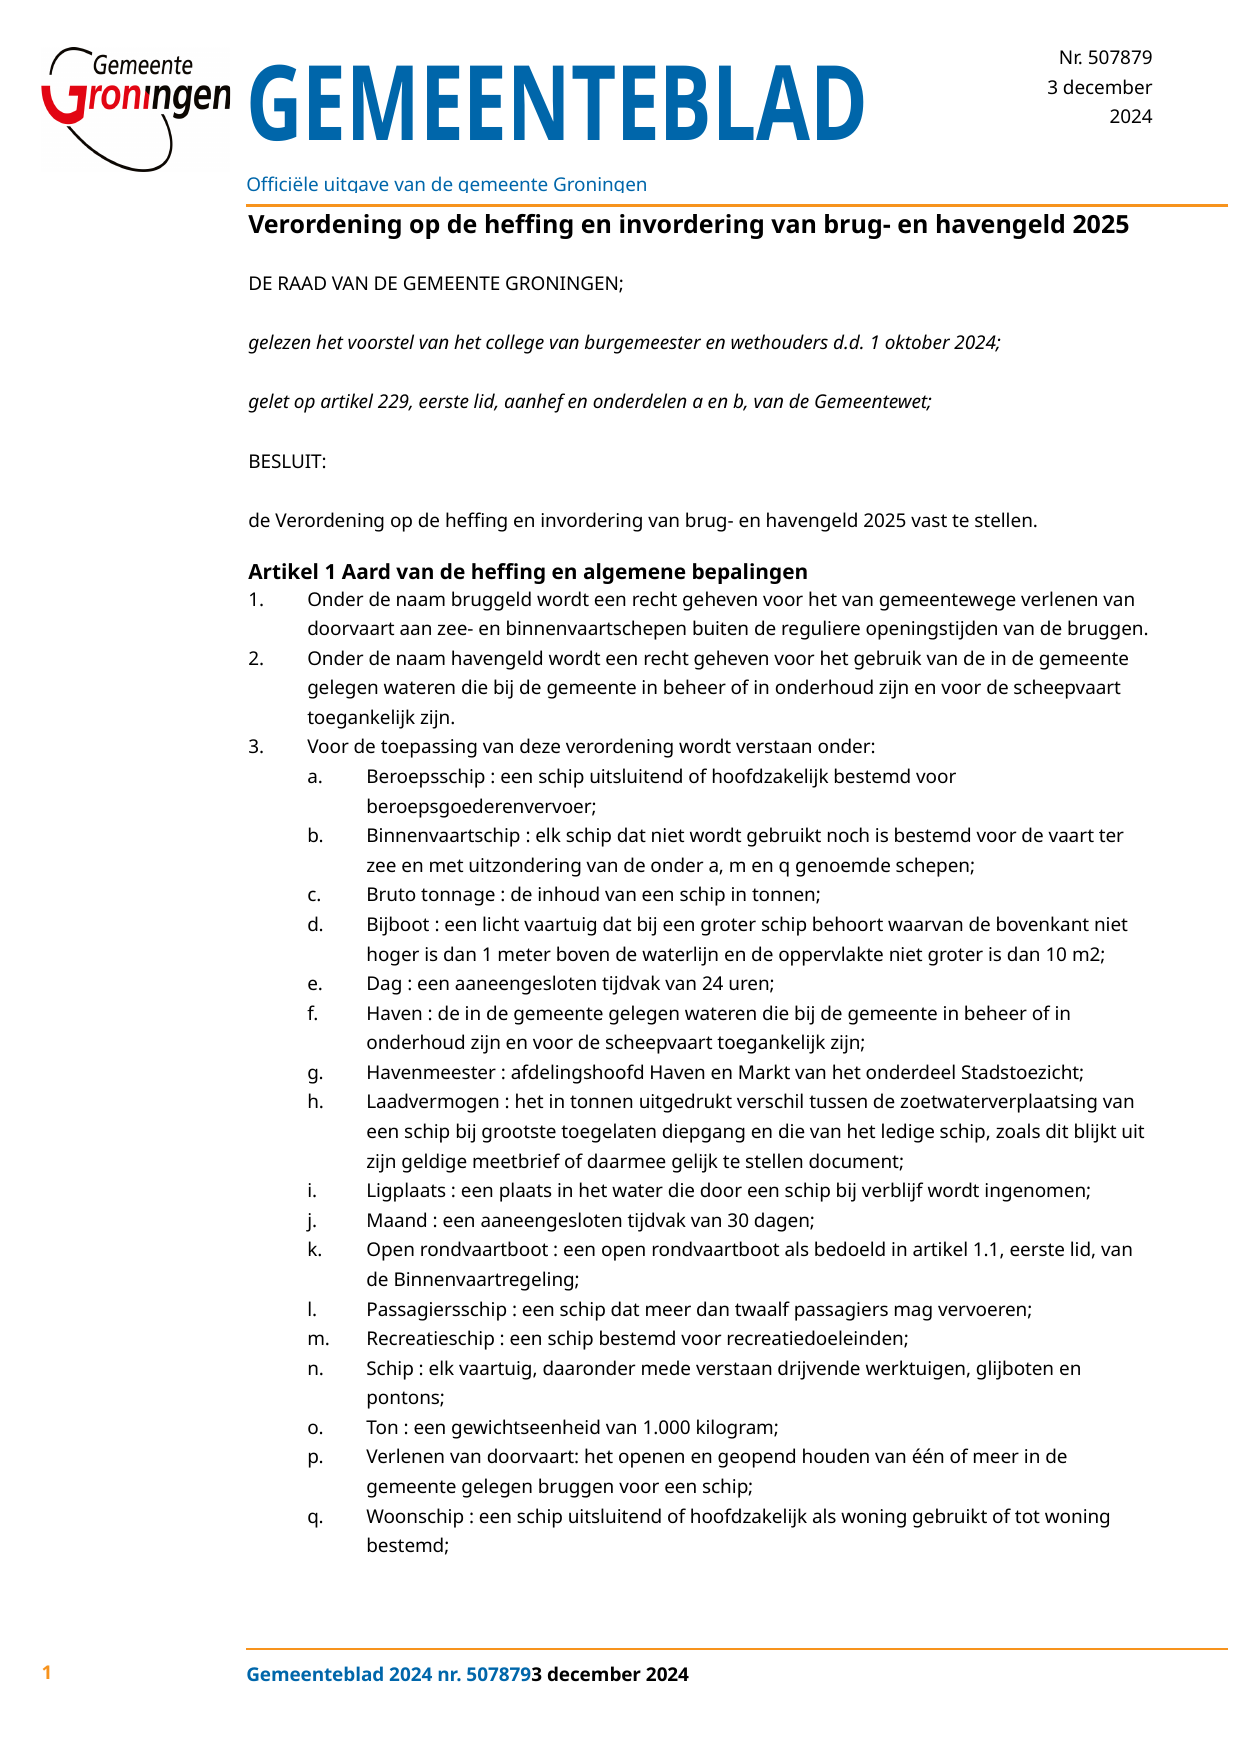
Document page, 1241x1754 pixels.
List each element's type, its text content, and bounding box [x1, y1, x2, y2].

list Maand : een aaneengesloten tijdvak van 30 dagen; [307, 1207, 1152, 1233]
list Beroepsschip : een schip uitsluitend of hoofdzakelijk bestemd voor beroepsgoederenvervoer; [307, 763, 1152, 819]
list Recreatieschip : een schip bestemd voor recreatiedoeleinden; [307, 1325, 1152, 1351]
list Bijboot : een licht vaartuig dat bij een groter schip behoort waarvan de bovenkant niet hoger is dan 1 meter boven de waterlijn en de oppervlakte niet groter is dan 10 m2; [307, 911, 1152, 967]
list Woonschip : een schip uitsluitend of hoofdzakelijk als woning gebruikt of tot woning bestemd; [307, 1503, 1152, 1558]
list Havenmeester : afdelingshoofd Haven en Markt van het onderdeel Stadstoezicht; [307, 1059, 1152, 1085]
text BESLUIT: [248, 448, 1152, 473]
list Ligplaats : een plaats in het water die door een schip bij verblijf wordt ingenomen; [307, 1177, 1152, 1203]
list Haven : de in de gemeente gelegen wateren die bij de gemeente in beheer of in onderhoud zijn en voor de scheepvaart toegankelijk zijn; [307, 1000, 1152, 1055]
text gelet op artikel 229, eerste lid, aanhef en onderdelen a en b, van de Gemeentewet; [248, 389, 1152, 414]
picture [41, 47, 231, 172]
list Laadvermogen : het in tonnen uitgedrukt verschil tussen de zoetwaterverplaatsing van een schip bij grootste toegelaten diepgang en die van het ledige schip, zoals dit blijkt uit zijn geldige meetbrief of daarmee gelijk te stellen document; [307, 1089, 1152, 1174]
text gelezen het voorstel van het college van burgemeester en wethouders d.d. 1 oktober 2024; [248, 329, 1152, 355]
list Ton : een gewichtseenheid van 1.000 kilogram; [307, 1414, 1152, 1440]
text de Verordening op de heffing en invordering van brug- en havengeld 2025 vast te stellen. [248, 507, 1152, 533]
list Onder de naam havengeld wordt een recht geheven voor het gebruik van de in de gemeente gelegen wateren die bij de gemeente in beheer of in onderhoud zijn en voor de scheepvaart toegankelijk zijn. [248, 645, 1152, 730]
text Verordening op de heffing en invordering van brug- en havengeld 2025 [248, 207, 1152, 241]
text DE RAAD VAN DE GEMEENTE GRONINGEN; [248, 270, 1152, 296]
list Binnenvaartschip : elk schip dat niet wordt gebruikt noch is bestemd voor de vaart ter zee en met uitzondering van de onder a, m en q genoemde schepen; [307, 822, 1152, 878]
list Open rondvaartboot : een open rondvaartboot als bedoeld in artikel 1.1, eerste lid, van de Binnenvaartregeling; [307, 1237, 1152, 1292]
list Onder de naam bruggeld wordt een recht geheven voor het van gemeentewege verlenen van doorvaart aan zee- en binnenvaartschepen buiten de reguliere openingstijden van de bruggen. [248, 586, 1152, 641]
list Dag : een aaneengesloten tijdvak van 24 uren; [307, 970, 1152, 996]
text Artikel 1 Aard van de heffing en algemene bepalingen [248, 557, 1152, 586]
list Bruto tonnage : de inhoud van een schip in tonnen; [307, 882, 1152, 907]
list Schip : elk vaartuig, daaronder mede verstaan drijvende werktuigen, glijboten en pontons; [307, 1355, 1152, 1410]
list Voor de toepassing van deze verordening wordt verstaan onder: [248, 734, 1152, 759]
list Passagiersschip : een schip dat meer dan twaalf passagiers mag vervoeren; [307, 1296, 1152, 1322]
list Verlenen van doorvaart: het openen en geopend houden van één of meer in de gemeente gelegen bruggen voor een schip; [307, 1444, 1152, 1499]
